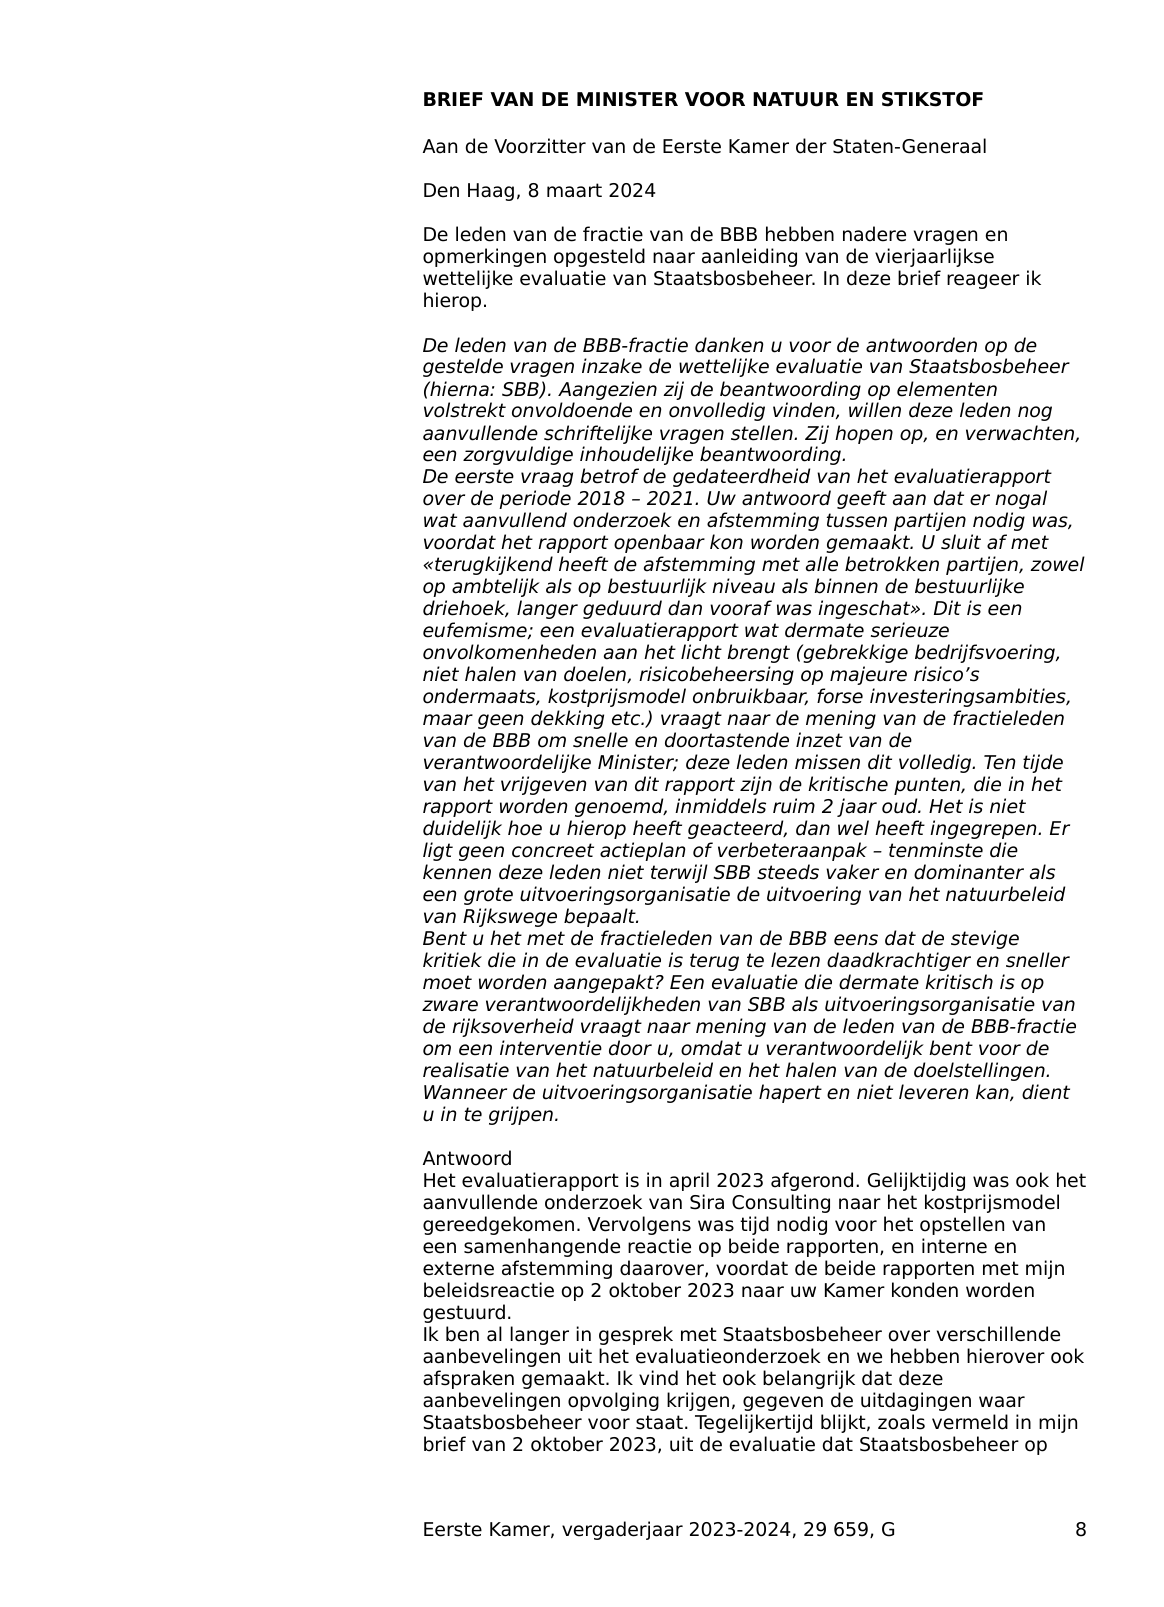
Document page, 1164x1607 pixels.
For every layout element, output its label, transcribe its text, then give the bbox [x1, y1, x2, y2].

text Het evaluatierapport is in april 2023 afgerond. Gelijktijdig was ook het aanvullende onderzoek van Sira Consulting naar het kostprijsmodel gereedgekomen. Vervolgens was tijd nodig voor het opstellen van een samenhangende reactie op beide rapporten, en interne en externe afstemming daarover, voordat de beide rapporten met mijn beleidsreactie op 2 oktober 2023 naar uw Kamer konden worden gestuurd. [422, 1170, 1087, 1324]
text Bent u het met de fractieleden van de BBB eens dat de stevige kritiek die in de evaluatie is terug te lezen daadkrachtiger en sneller moet worden aangepakt? Een evaluatie die dermate kritisch is op zware verantwoordelijkheden van SBB als uitvoeringsorganisatie van de rijksoverheid vraagt naar mening van de leden van de BBB-fractie om een interventie door u, omdat u verantwoordelijk bent voor de realisatie van het natuurbeleid en het halen van de doelstellingen. Wanneer de uitvoeringsorganisatie hapert en niet leveren kan, dient u in te grijpen. [422, 928, 1087, 1126]
subtitle BRIEF VAN DE MINISTER VOOR NATUUR EN STIKSTOF [422, 89, 1087, 111]
text Ik ben al langer in gesprek met Staatsbosbeheer over verschillende aanbevelingen uit het evaluatieonderzoek en we hebben hierover ook afspraken gemaakt. Ik vind het ook belangrijk dat deze aanbevelingen opvolging krijgen, gegeven de uitdagingen waar Staatsbosbeheer voor staat. Tegelijkertijd blijkt, zoals vermeld in mijn brief van 2 oktober 2023, uit de evaluatie dat Staatsbosbeheer op [422, 1324, 1087, 1456]
text Antwoord [422, 1148, 1087, 1170]
text Aan de Voorzitter van de Eerste Kamer der Staten-Generaal [422, 136, 1087, 158]
text De eerste vraag betrof de gedateerdheid van het evaluatierapport over de periode 2018 – 2021. Uw antwoord geeft aan dat er nogal wat aanvullend onderzoek en afstemming tussen partijen nodig was, voordat het rapport openbaar kon worden gemaakt. U sluit af met «terugkijkend heeft de afstemming met alle betrokken partijen, zowel op ambtelijk als op bestuurlijk niveau als binnen de bestuurlijke driehoek, langer geduurd dan vooraf was ingeschat». Dit is een eufemisme; een evaluatierapport wat dermate serieuze onvolkomenheden aan het licht brengt (gebrekkige bedrijfsvoering, niet halen van doelen, risicobeheersing op majeure risico’s ondermaats, kostprijsmodel onbruikbaar, forse investeringsambities, maar geen dekking etc.) vraagt naar de mening van de fractieleden van de BBB om snelle en doortastende inzet van de verantwoordelijke Minister; deze leden missen dit volledig. Ten tijde van het vrijgeven van dit rapport zijn de kritische punten, die in het rapport worden genoemd, inmiddels ruim 2 jaar oud. Het is niet duidelijk hoe u hierop heeft geacteerd, dan wel heeft ingegrepen. Er ligt geen concreet actieplan of verbeteraanpak – tenminste die kennen deze leden niet terwijl SBB steeds vaker en dominanter als een grote uitvoeringsorganisatie de uitvoering van het natuurbeleid van Rijkswege bepaalt. [422, 466, 1087, 928]
text Den Haag, 8 maart 2024 [422, 180, 1087, 202]
text De leden van de BBB-fractie danken u voor de antwoorden op de gestelde vragen inzake de wettelijke evaluatie van Staatsbosbeheer (hierna: SBB). Aangezien zij de beantwoording op elementen volstrekt onvoldoende en onvolledig vinden, willen deze leden nog aanvullende schriftelijke vragen stellen. Zij hopen op, en verwachten, een zorgvuldige inhoudelijke beantwoording. [422, 334, 1087, 466]
text De leden van de fractie van de BBB hebben nadere vragen en opmerkingen opgesteld naar aanleiding van de vierjaarlijkse wettelijke evaluatie van Staatsbosbeheer. In deze brief reageer ik hierop. [422, 224, 1087, 312]
